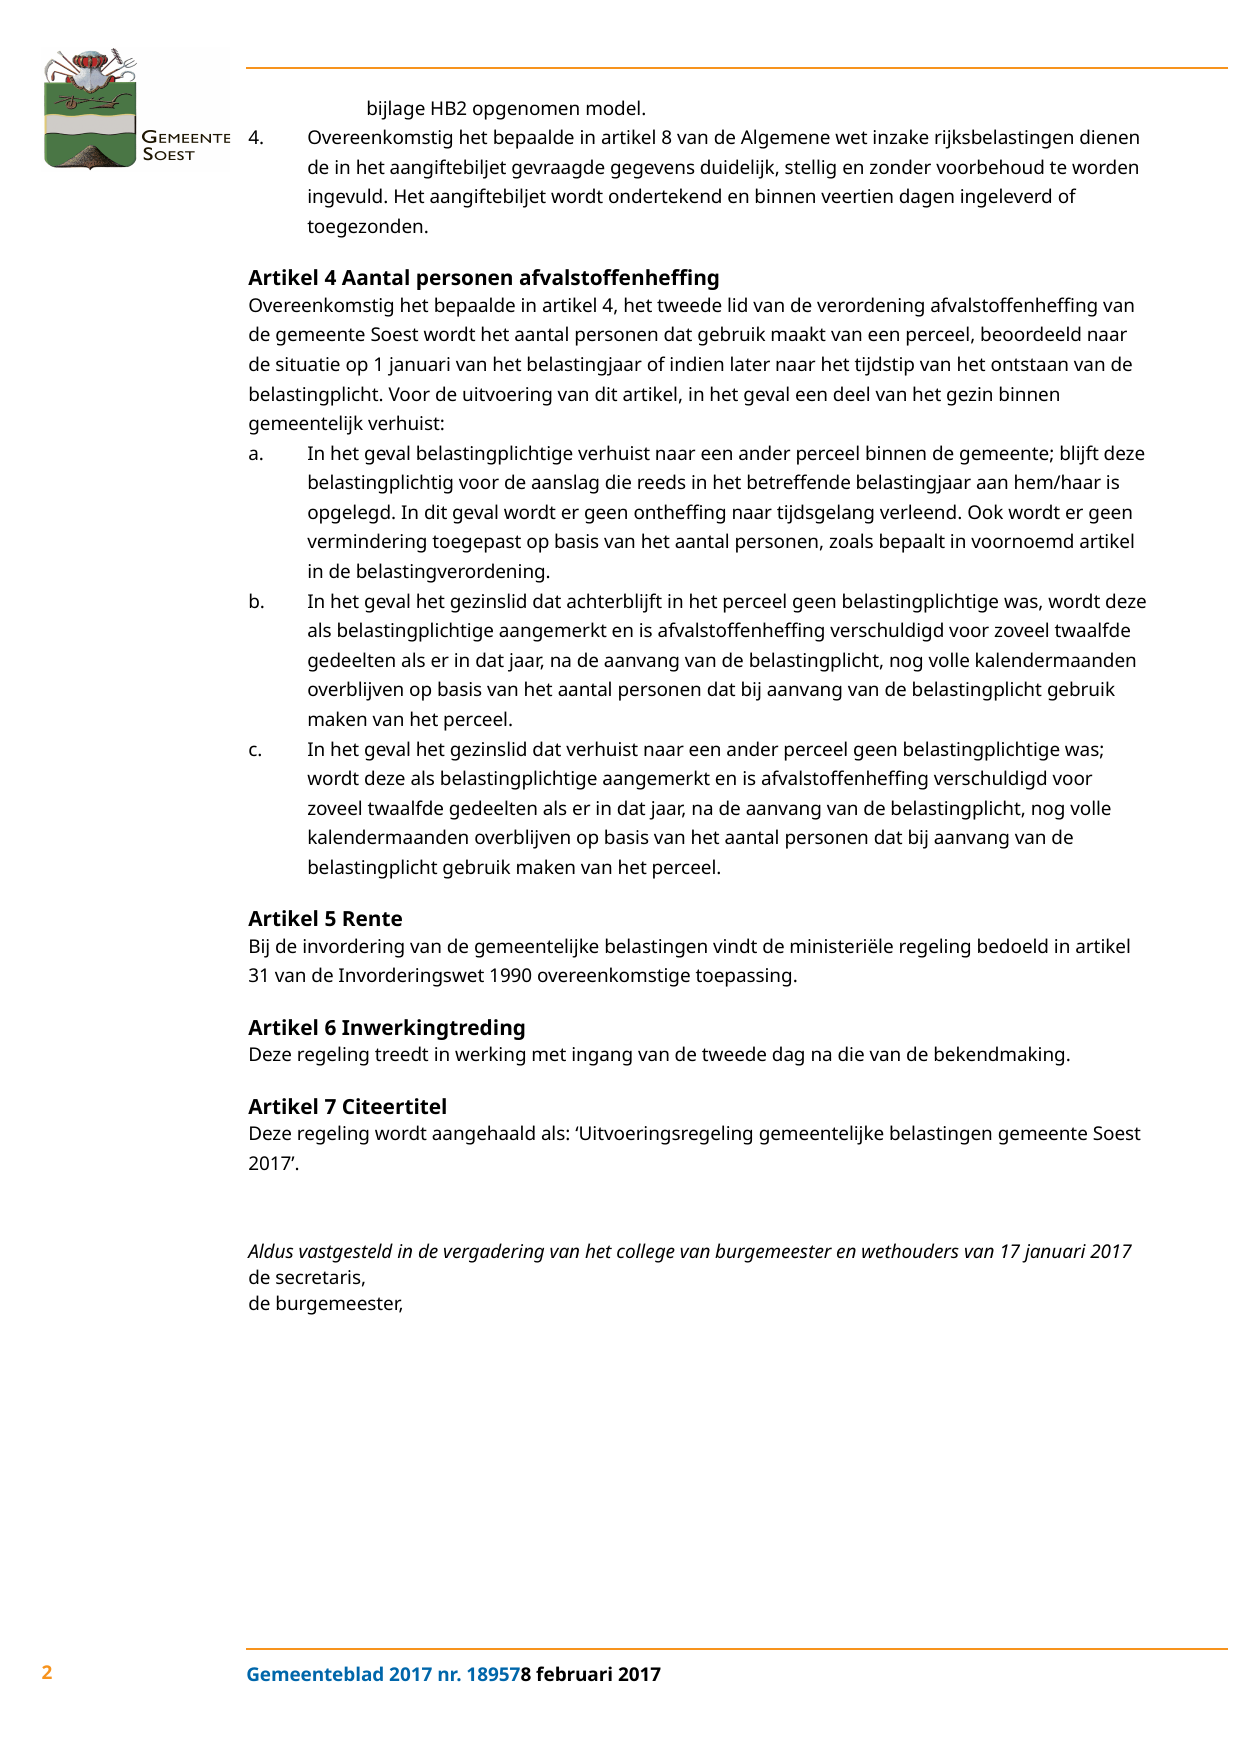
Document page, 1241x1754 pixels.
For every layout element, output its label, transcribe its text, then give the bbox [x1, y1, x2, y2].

list In het geval het gezinslid dat achterblijft in het perceel geen belastingplichtige was, wordt deze als belastingplichtige aangemerkt en is afvalstoffenheffing verschuldigd voor zoveel twaalfde gedeelten als er in dat jaar, na de aanvang van de belastingplicht, nog volle kalendermaanden overblijven op basis van het aantal personen dat bij aanvang van de belastingplicht gebruik maken van het perceel. [248, 588, 1152, 732]
text Deze regeling wordt aangehaald als: ‘Uitvoeringsregeling gemeentelijke belastingen gemeente Soest 2017’. [248, 1120, 1152, 1176]
picture [41, 47, 231, 172]
list Overeenkomstig het bepaalde in artikel 8 van de Algemene wet inzake rijksbelastingen dienen de in het aangiftebiljet gevraagde gegevens duidelijk, stellig en zonder voorbehoud te worden ingevuld. Het aangiftebiljet wordt ondertekend en binnen veertien dagen ingeleverd of toegezonden. [248, 124, 1152, 239]
text Bij de invordering van de gemeentelijke belastingen vindt de ministeriële regeling bedoeld in artikel 31 van de Invorderingswet 1990 overeenkomstige toepassing. [248, 933, 1152, 988]
text Deze regeling treedt in werking met ingang van de tweede dag na die van de bekendmaking. [248, 1041, 1152, 1067]
text Overeenkomstig het bepaalde in artikel 4, het tweede lid van de verordening afvalstoffenheffing van de gemeente Soest wordt het aantal personen dat gebruik maakt van een perceel, beoordeeld naar de situatie op 1 januari van het belastingjaar of indien later naar het tijdstip van het ontstaan van de belastingplicht. Voor de uitvoering van dit artikel, in het geval een deel van het gezin binnen gemeentelijk verhuist: [248, 292, 1152, 436]
text Artikel 7 Citeertitel [248, 1092, 1152, 1120]
list bijlage HB2 opgenomen model. [307, 95, 1152, 121]
list In het geval het gezinslid dat verhuist naar een ander perceel geen belastingplichtige was; wordt deze als belastingplichtige aangemerkt en is afvalstoffenheffing verschuldigd voor zoveel twaalfde gedeelten als er in dat jaar, na de aanvang van de belastingplicht, nog volle kalendermaanden overblijven op basis van het aantal personen dat bij aanvang van de belastingplicht gebruik maken van het perceel. [248, 736, 1152, 880]
list In het geval belastingplichtige verhuist naar een ander perceel binnen de gemeente; blijft deze belastingplichtig voor de aanslag die reeds in het betreffende belastingjaar aan hem/haar is opgelegd. In dit geval wordt er geen ontheffing naar tijdsgelang verleend. Ook wordt er geen vermindering toegepast op basis van het aantal personen, zoals bepaalt in voornoemd artikel in de belastingverordening. [248, 440, 1152, 584]
text Aldus vastgesteld in de vergadering van het college van burgemeester en wethouders van 17 januari 2017 [248, 1238, 1152, 1264]
text de burgemeester, [248, 1290, 1152, 1316]
text de secretaris, [248, 1264, 1152, 1290]
text Artikel 5 Rente [248, 904, 1152, 933]
text Artikel 4 Aantal personen afvalstoffenheffing [248, 263, 1152, 292]
text Artikel 6 Inwerkingtreding [248, 1013, 1152, 1041]
